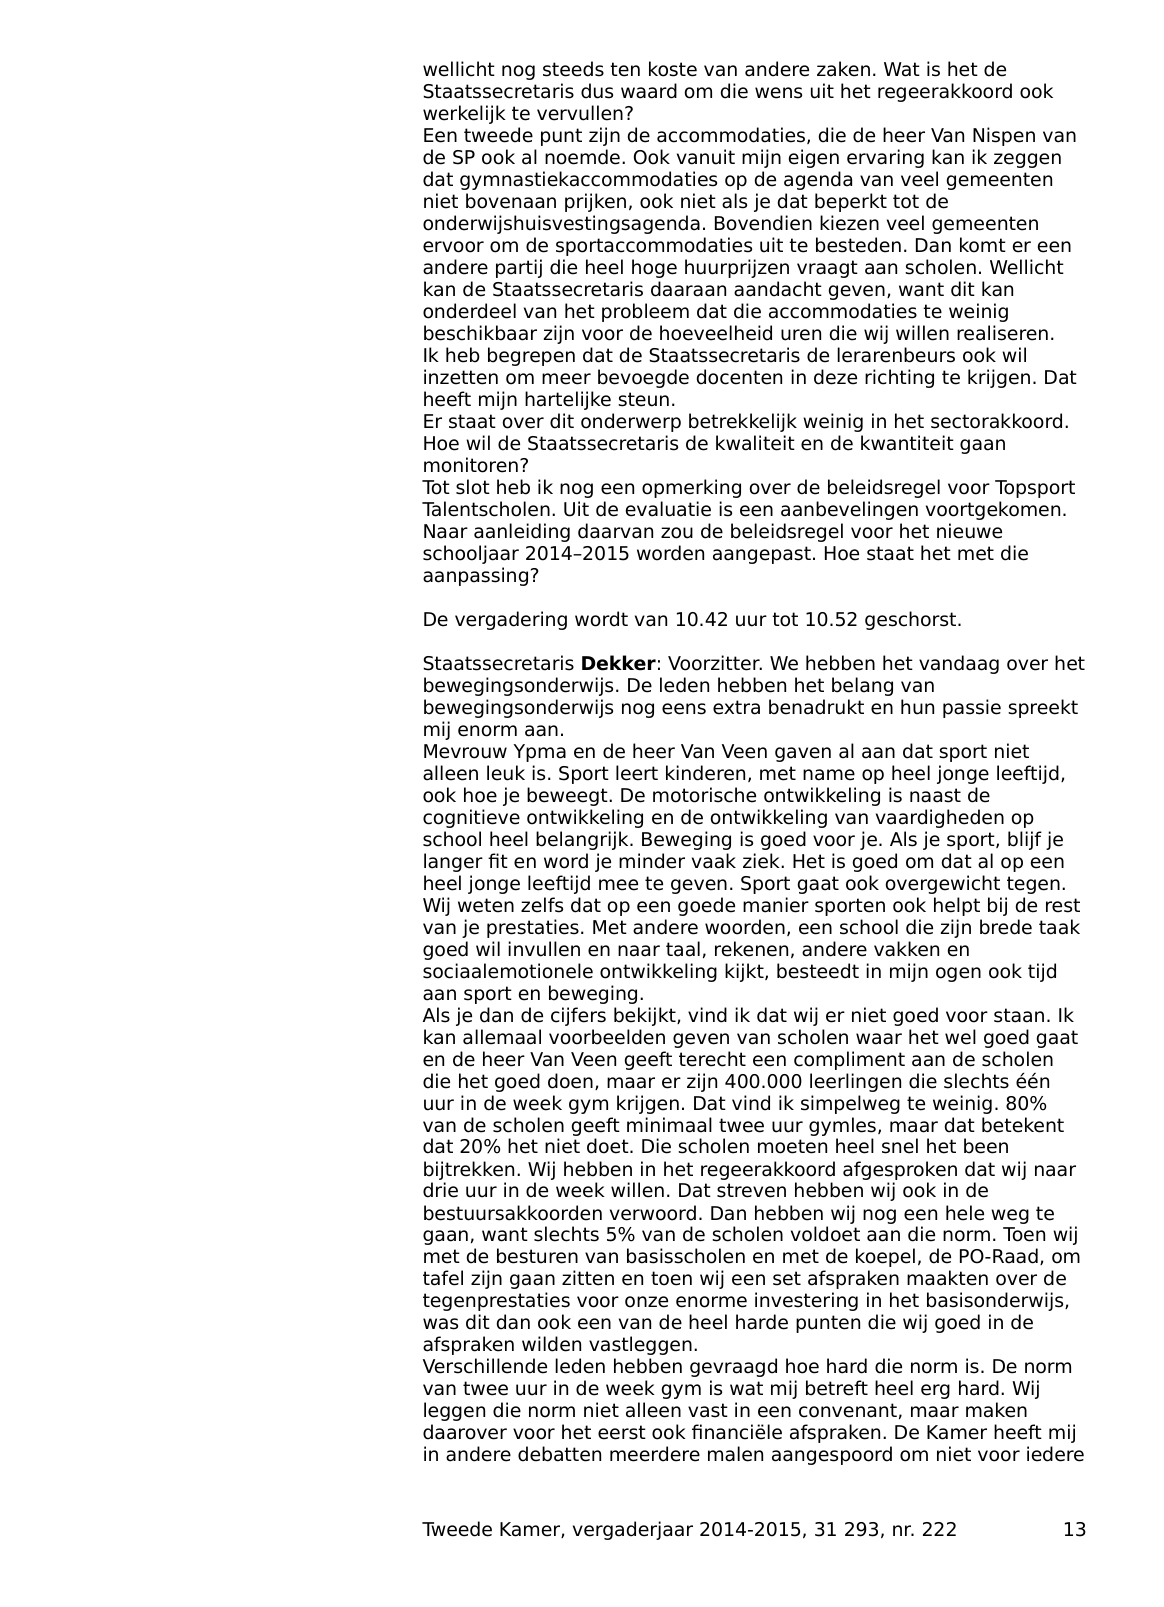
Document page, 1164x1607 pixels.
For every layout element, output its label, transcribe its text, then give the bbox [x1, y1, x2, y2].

text Staatssecretaris Dekker: Voorzitter. We hebben het vandaag over het bewegingsonderwijs. De leden hebben het belang van bewegingsonderwijs nog eens extra benadrukt en hun passie spreekt mij enorm aan. [422, 653, 1087, 741]
text Als je dan de cijfers bekijkt, vind ik dat wij er niet goed voor staan. Ik kan allemaal voorbeelden geven van scholen waar het wel goed gaat en de heer Van Veen geeft terecht een compliment aan de scholen die het goed doen, maar er zijn 400.000 leerlingen die slechts één uur in de week gym krijgen. Dat vind ik simpelweg te weinig. 80% van de scholen geeft minimaal twee uur gymles, maar dat betekent dat 20% het niet doet. Die scholen moeten heel snel het been bijtrekken. Wij hebben in het regeerakkoord afgesproken dat wij naar drie uur in de week willen. Dat streven hebben wij ook in de bestuursakkoorden verwoord. Dan hebben wij nog een hele weg te gaan, want slechts 5% van de scholen voldoet aan die norm. Toen wij met de besturen van basisscholen en met de koepel, de PO-Raad, om tafel zijn gaan zitten en toen wij een set afspraken maakten over de tegenprestaties voor onze enorme investering in het basisonderwijs, was dit dan ook een van de heel harde punten die wij goed in de afspraken wilden vastleggen. [422, 1004, 1087, 1356]
text Tot slot heb ik nog een opmerking over de beleidsregel voor Topsport Talentscholen. Uit de evaluatie is een aanbevelingen voortgekomen. Naar aanleiding daarvan zou de beleidsregel voor het nieuwe schooljaar 2014–2015 worden aangepast. Hoe staat het met die aanpassing? [422, 477, 1087, 587]
text wellicht nog steeds ten koste van andere zaken. Wat is het de Staatssecretaris dus waard om die wens uit het regeerakkoord ook werkelijk te vervullen? [422, 59, 1087, 125]
text Mevrouw Ypma en de heer Van Veen gaven al aan dat sport niet alleen leuk is. Sport leert kinderen, met name op heel jonge leeftijd, ook hoe je beweegt. De motorische ontwikkeling is naast de cognitieve ontwikkeling en de ontwikkeling van vaardigheden op school heel belangrijk. Beweging is goed voor je. Als je sport, blijf je langer fit en word je minder vaak ziek. Het is goed om dat al op een heel jonge leeftijd mee te geven. Sport gaat ook overgewicht tegen. Wij weten zelfs dat op een goede manier sporten ook helpt bij de rest van je prestaties. Met andere woorden, een school die zijn brede taak goed wil invullen en naar taal, rekenen, andere vakken en sociaalemotionele ontwikkeling kijkt, besteedt in mijn ogen ook tijd aan sport en beweging. [422, 741, 1087, 1004]
text De vergadering wordt van 10.42 uur tot 10.52 geschorst. [422, 609, 1087, 631]
text Verschillende leden hebben gevraagd hoe hard die norm is. De norm van twee uur in de week gym is wat mij betreft heel erg hard. Wij leggen die norm niet alleen vast in een convenant, maar maken daarover voor het eerst ook financiële afspraken. De Kamer heeft mij in andere debatten meerdere malen aangespoord om niet voor iedere [422, 1356, 1087, 1466]
text Er staat over dit onderwerp betrekkelijk weinig in het sectorakkoord. Hoe wil de Staatssecretaris de kwaliteit en de kwantiteit gaan monitoren? [422, 411, 1087, 477]
text Ik heb begrepen dat de Staatssecretaris de lerarenbeurs ook wil inzetten om meer bevoegde docenten in deze richting te krijgen. Dat heeft mijn hartelijke steun. [422, 345, 1087, 411]
text Een tweede punt zijn de accommodaties, die de heer Van Nispen van de SP ook al noemde. Ook vanuit mijn eigen ervaring kan ik zeggen dat gymnastiekaccommodaties op de agenda van veel gemeenten niet bovenaan prijken, ook niet als je dat beperkt tot de onderwijshuisvestingsagenda. Bovendien kiezen veel gemeenten ervoor om de sportaccommodaties uit te besteden. Dan komt er een andere partij die heel hoge huurprijzen vraagt aan scholen. Wellicht kan de Staatssecretaris daaraan aandacht geven, want dit kan onderdeel van het probleem dat die accommodaties te weinig beschikbaar zijn voor de hoeveelheid uren die wij willen realiseren. [422, 125, 1087, 345]
